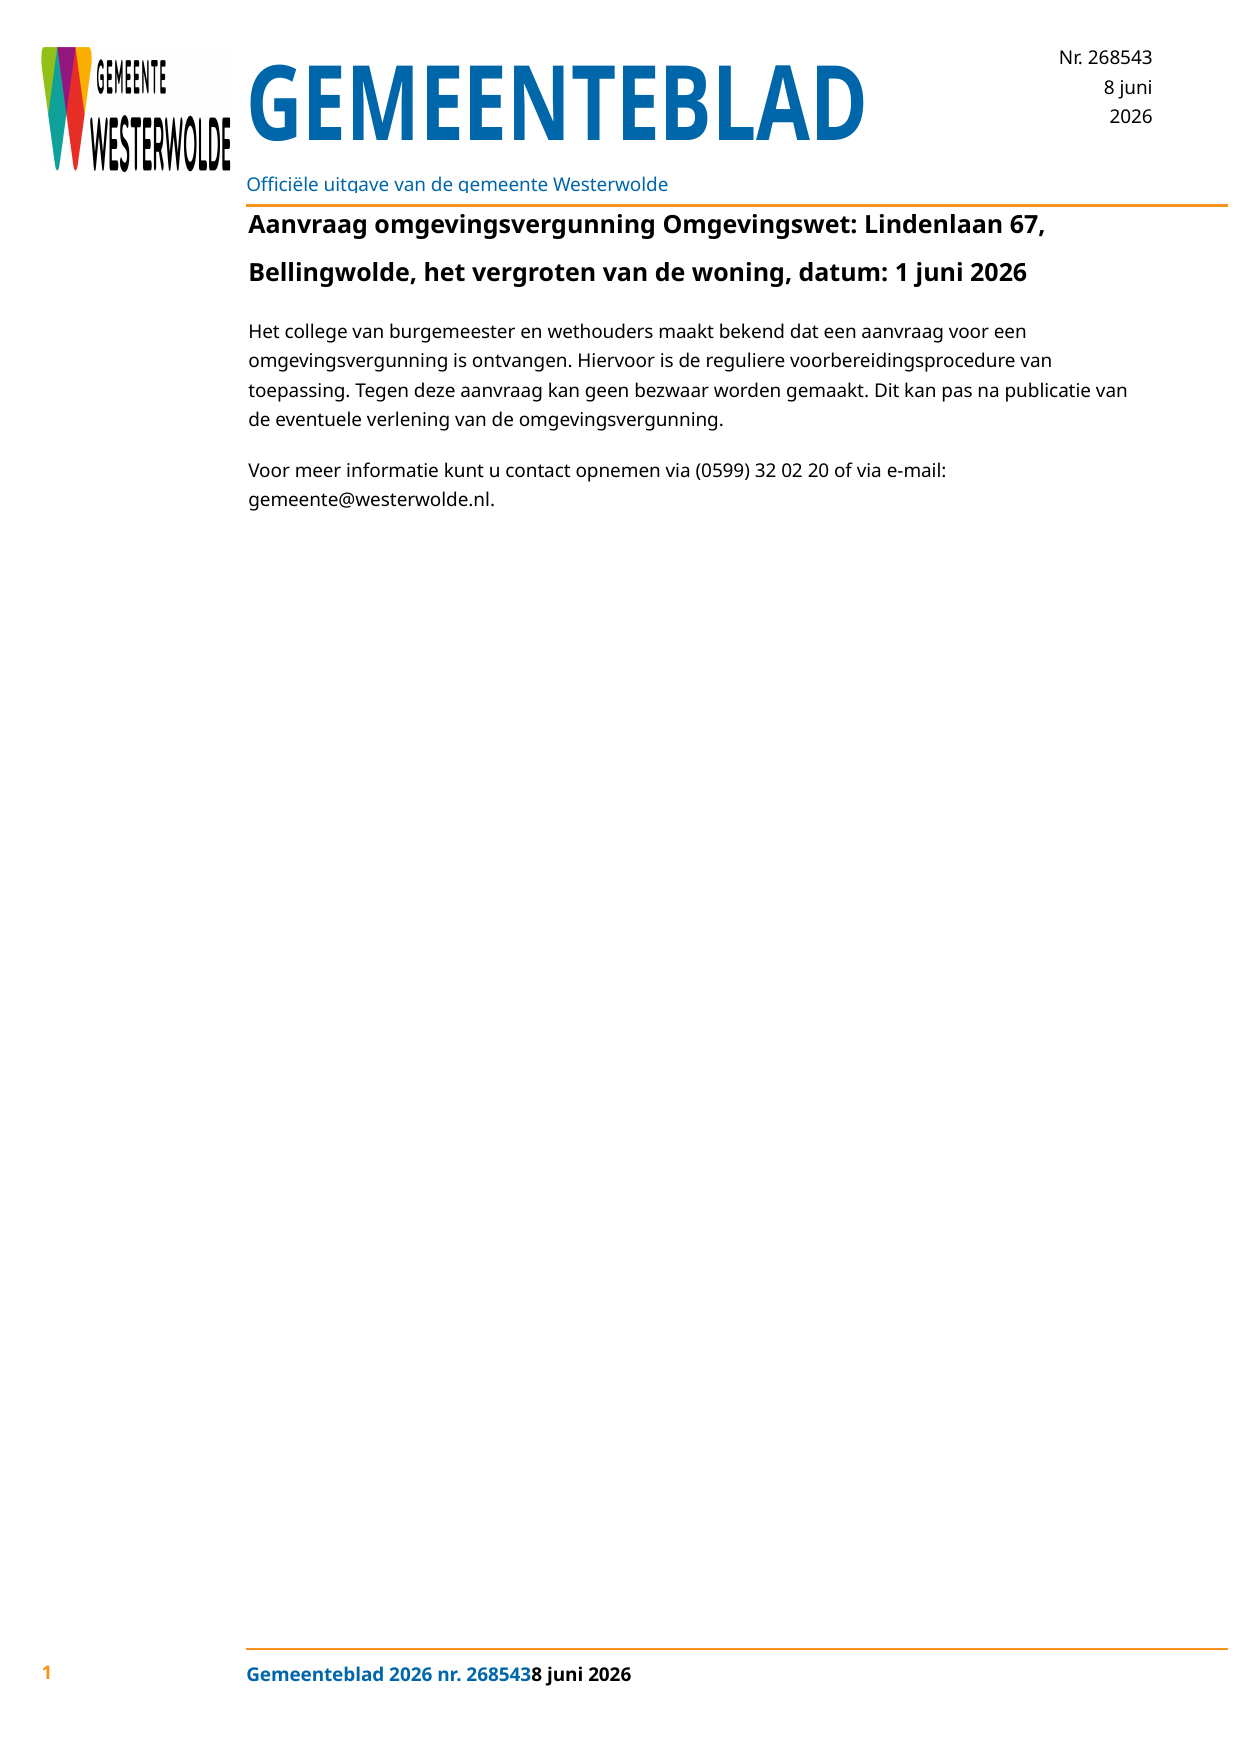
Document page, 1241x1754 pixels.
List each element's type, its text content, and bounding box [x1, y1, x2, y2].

text Aanvraag omgevingsvergunning Omgevingswet: Lindenlaan 67, Bellingwolde, het vergroten van de woning, datum: 1 juni 2026 [248, 207, 1152, 288]
picture [41, 47, 231, 172]
text Voor meer informatie kunt u contact opnemen via (0599) 32 02 20 of via e-mail: gemeente@westerwolde.nl. [248, 457, 1152, 512]
text Het college van burgemeester en wethouders maakt bekend dat een aanvraag voor een omgevingsvergunning is ontvangen. Hiervoor is de reguliere voorbereidingsprocedure van toepassing. Tegen deze aanvraag kan geen bezwaar worden gemaakt. Dit kan pas na publicatie van de eventuele verlening van de omgevingsvergunning. [248, 318, 1152, 432]
